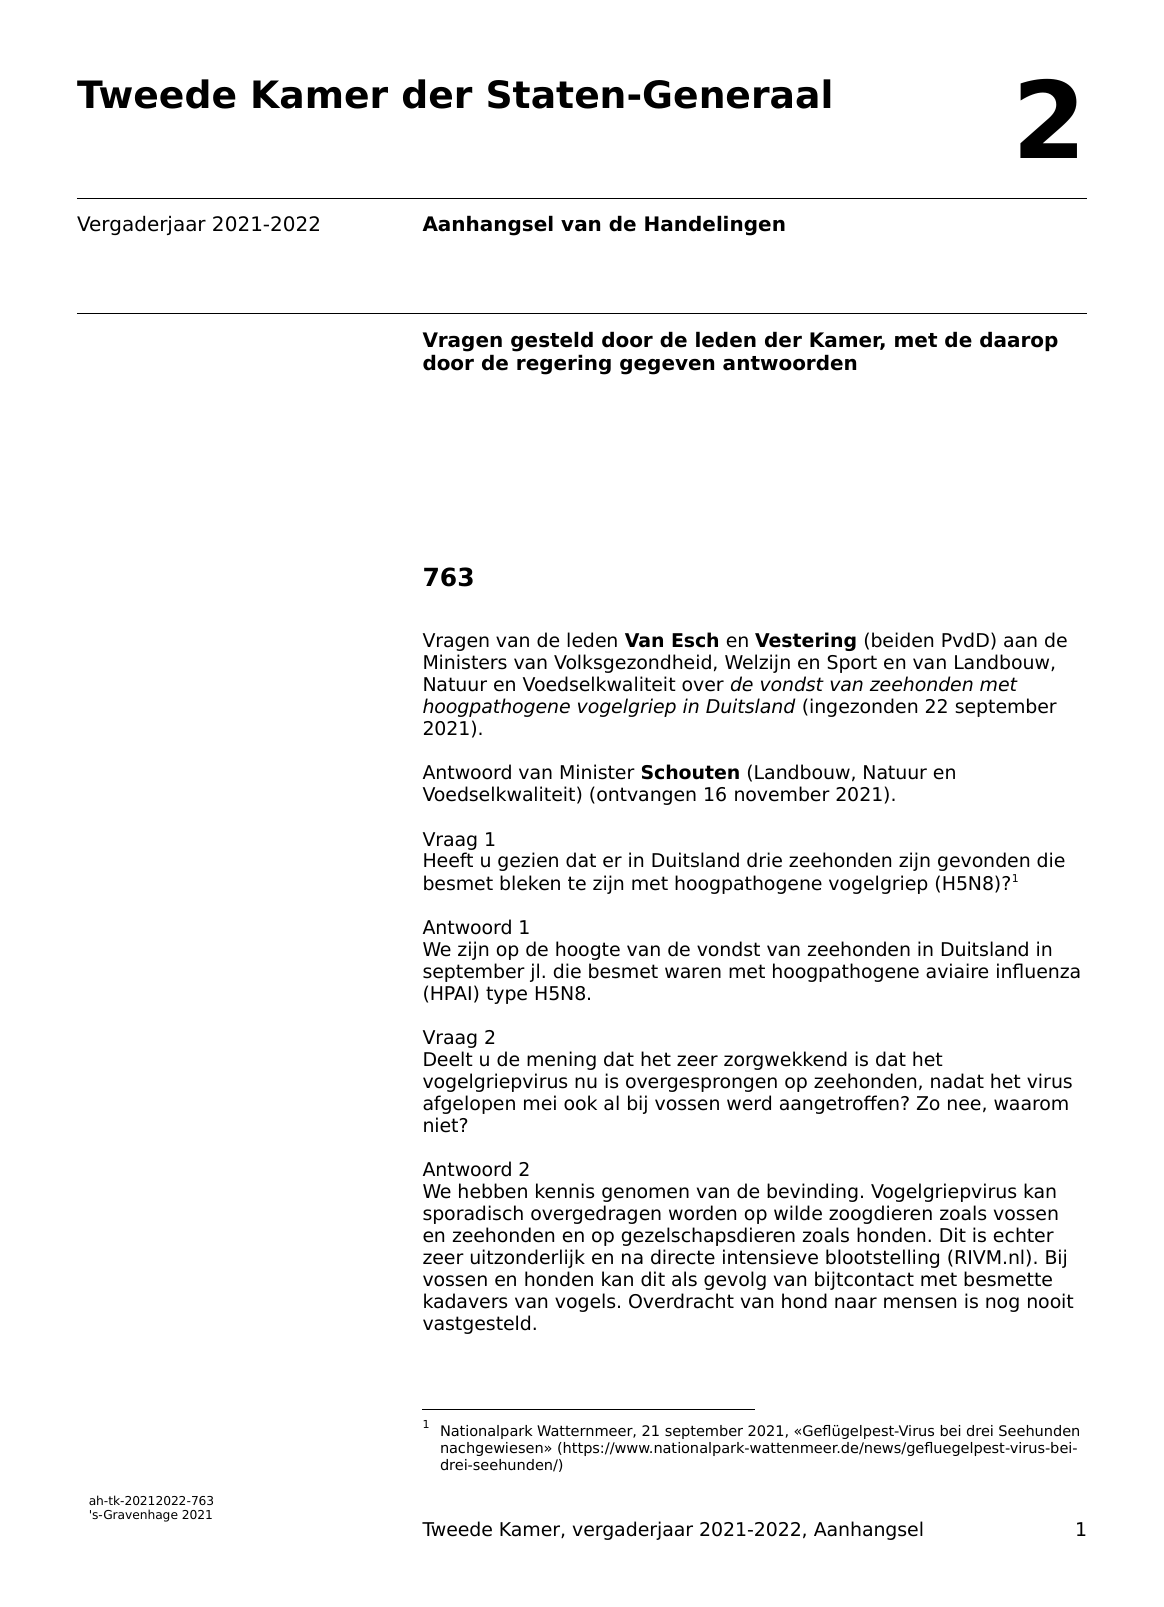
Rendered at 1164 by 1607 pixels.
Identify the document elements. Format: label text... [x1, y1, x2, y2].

table_cell Aanhangsel van de Handelingen [422, 199, 1087, 313]
text 's-Gravenhage 2021 [88, 1508, 323, 1522]
text Heeft u gezien dat er in Duitsland drie zeehonden zijn gevonden die besmet bleken te zijn met hoogpathogene vogelgriep (H5N8)? [422, 850, 1087, 894]
text Vraag 1 [422, 828, 1087, 850]
table_cell Vergaderjaar 2021-2022 [77, 199, 422, 313]
text 763 [422, 563, 1087, 592]
table_cell Vragen gesteld door de leden der Kamer, met de daarop door de regering gegeven antwoorden [422, 314, 1087, 375]
text Vragen van de leden Van Esch en Vestering (beiden PvdD) aan de Ministers van Volksgezondheid, Welzijn en Sport en van Landbouw, Natuur en Voedselkwaliteit over de vondst van zeehonden met hoogpathogene vogelgriep in Duitsland (ingezonden 22 september 2021). [422, 630, 1087, 740]
table_cell [77, 314, 422, 375]
text Deelt u de mening dat het zeer zorgwekkend is dat het vogelgriepvirus nu is overgesprongen op zeehonden, nadat het virus afgelopen mei ook al bij vossen werd aangetroffen? Zo nee, waarom niet? [422, 1049, 1087, 1137]
text Antwoord van Minister Schouten (Landbouw, Natuur en Voedselkwaliteit) (ontvangen 16 november 2021). [422, 762, 1087, 806]
text Antwoord 2 [422, 1159, 1087, 1181]
text Nationalpark Watternmeer, 21 september 2021, «Geflügelpest-Virus bei drei Seehunden nachgewiesen» (https://www.nationalpark-wattenmeer.de/news/gefluegelpest-virus-bei-drei-seehunden/) [422, 1418, 1087, 1474]
text Antwoord 1 [422, 917, 1087, 938]
table_header Tweede Kamer der Staten-Generaal [77, 59, 886, 198]
table_header 2 [886, 59, 1087, 198]
text Vraag 2 [422, 1027, 1087, 1049]
text ah-tk-20212022-763 [88, 1494, 323, 1508]
text We hebben kennis genomen van de bevinding. Vogelgriepvirus kan sporadisch overgedragen worden op wilde zoogdieren zoals vossen en zeehonden en op gezelschapsdieren zoals honden. Dit is echter zeer uitzonderlijk en na directe intensieve blootstelling (RIVM.nl). Bij vossen en honden kan dit als gevolg van bijtcontact met besmette kadavers van vogels. Overdracht van hond naar mensen is nog nooit vastgesteld. [422, 1181, 1087, 1334]
text We zijn op de hoogte van de vondst van zeehonden in Duitsland in september jl. die besmet waren met hoogpathogene aviaire influenza (HPAI) type H5N8. [422, 938, 1087, 1004]
